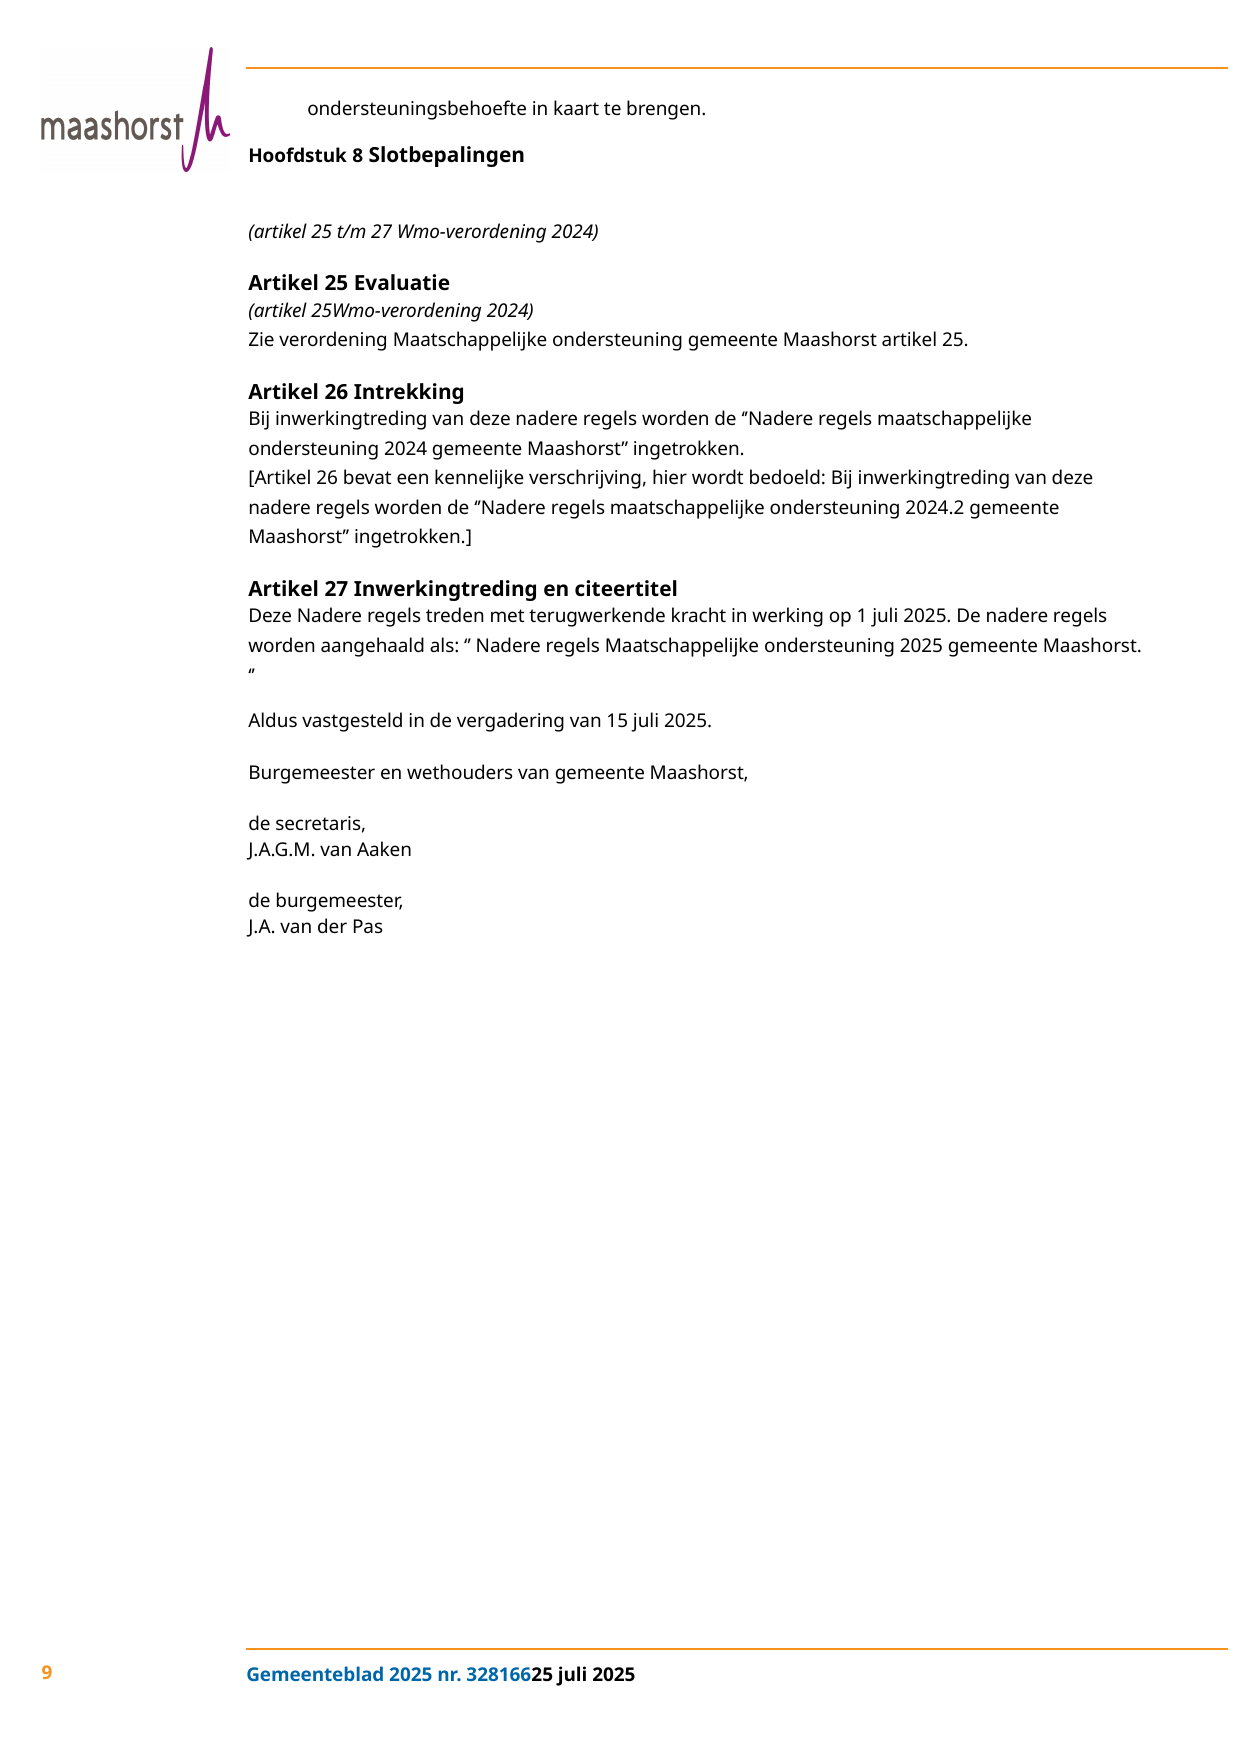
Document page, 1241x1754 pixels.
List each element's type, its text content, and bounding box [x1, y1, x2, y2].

text Deze Nadere regels treden met terugwerkende kracht in werking op 1 juli 2025. De nadere regels worden aangehaald als: ‘’ Nadere regels Maatschappelijke ondersteuning 2025 gemeente Maashorst. ‘’ [248, 603, 1152, 687]
text Artikel 27 Inwerkingtreding en citeertitel [248, 574, 1152, 603]
text (artikel 25Wmo-verordening 2024) [248, 297, 1152, 323]
text Artikel 26 Intrekking [248, 377, 1152, 405]
text J.A.G.M. van Aaken [248, 836, 1152, 862]
text (artikel 25 t/m 27 Wmo-verordening 2024) [248, 218, 1152, 244]
text Hoofdstuk 8 Slotbepalingen [248, 140, 1152, 169]
text Artikel 25 Evaluatie [248, 268, 1152, 297]
text de burgemeester, [248, 887, 1152, 913]
text [Artikel 26 bevat een kennelijke verschrijving, hier wordt bedoeld: Bij inwerkingtreding van deze nadere regels worden de ‘’Nadere regels maatschappelijke ondersteuning 2024.2 gemeente Maashorst’’ ingetrokken.] [248, 464, 1152, 549]
text Burgemeester en wethouders van gemeente Maashorst, [248, 759, 1152, 784]
picture [41, 47, 231, 172]
text J.A. van der Pas [248, 913, 1152, 939]
text Zie verordening Maatschappelijke ondersteuning gemeente Maashorst artikel 25. [248, 327, 1152, 352]
text Bij inwerkingtreding van deze nadere regels worden de ‘’Nadere regels maatschappelijke ondersteuning 2024 gemeente Maashorst’’ ingetrokken. [248, 405, 1152, 461]
text de secretaris, [248, 810, 1152, 836]
list ondersteuningsbehoefte in kaart te brengen. [248, 95, 1152, 121]
text Aldus vastgesteld in de vergadering van 15 juli 2025. [248, 707, 1152, 733]
